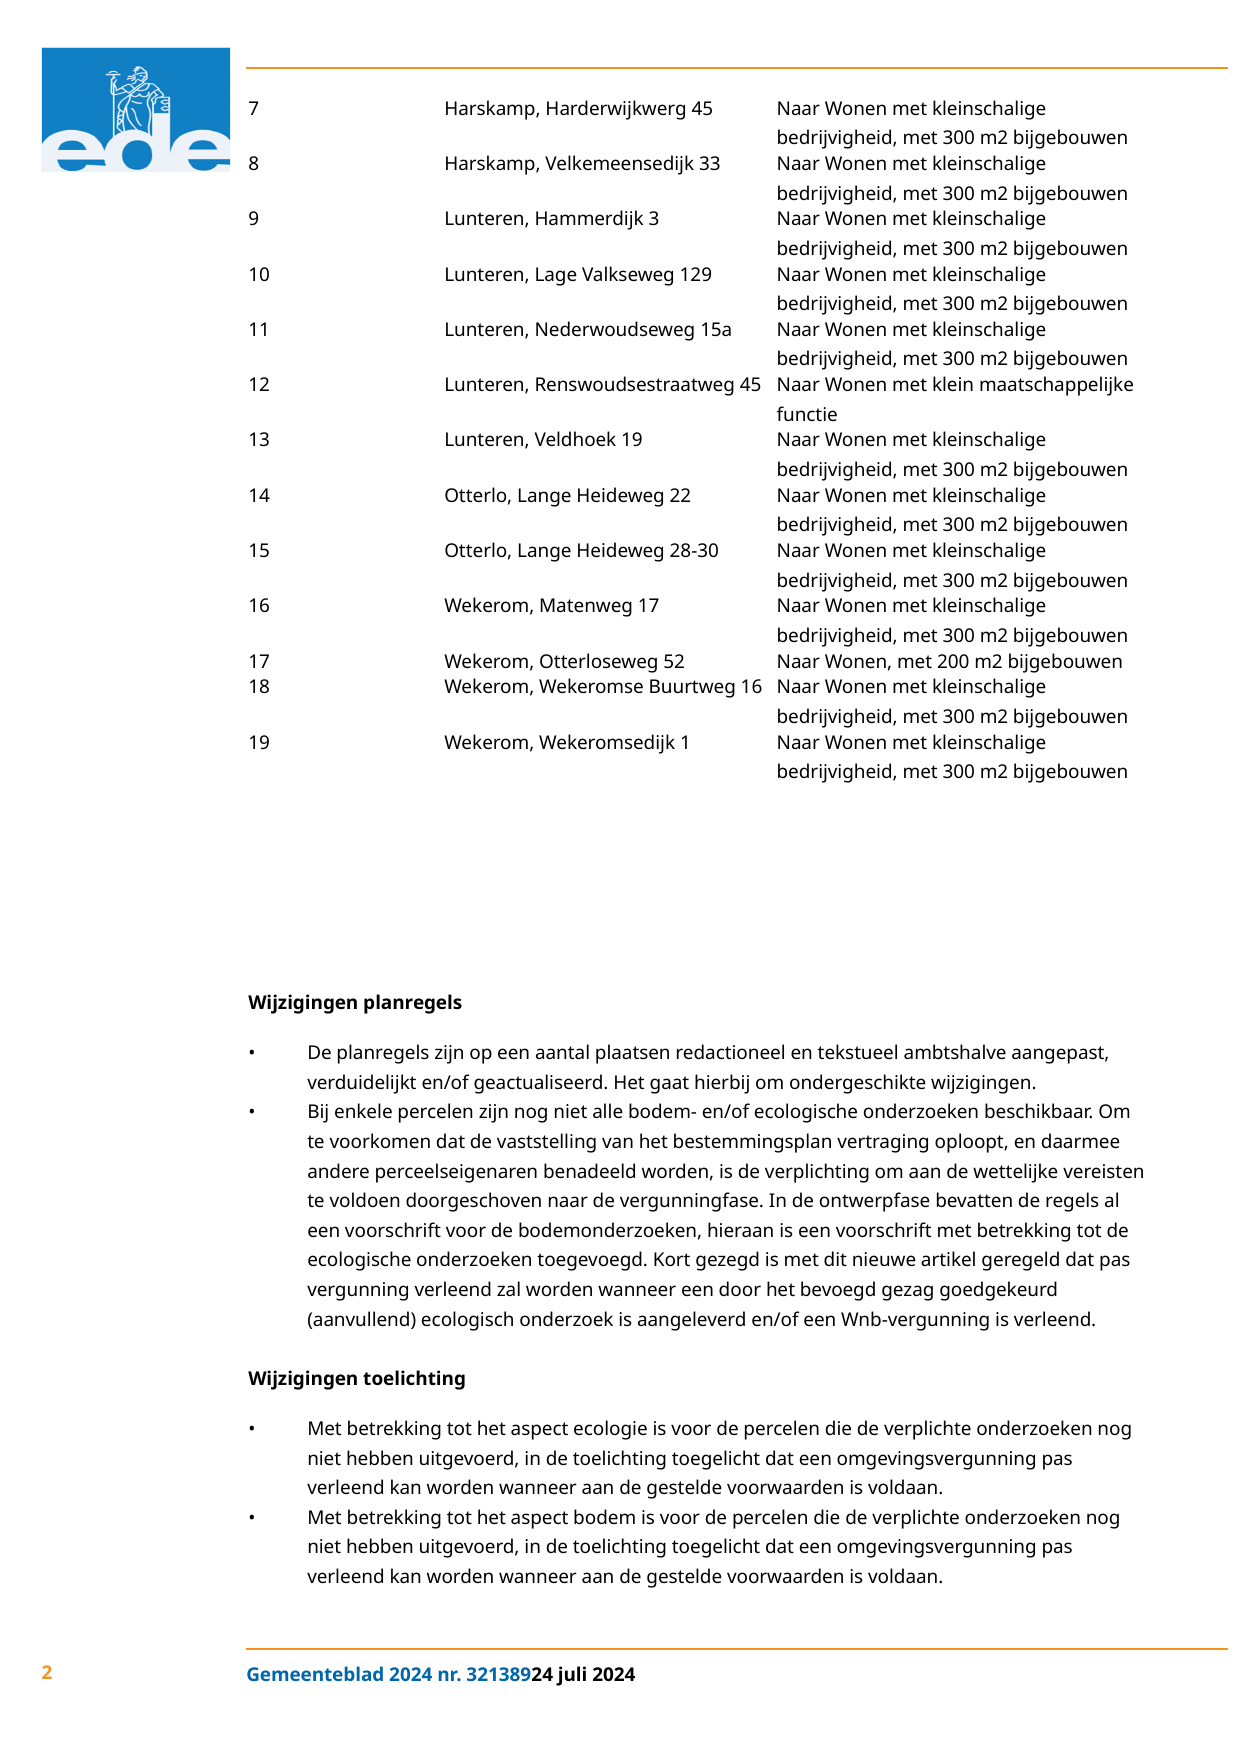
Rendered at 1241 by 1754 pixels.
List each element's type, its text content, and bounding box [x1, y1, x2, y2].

table_cell Naar Wonen met kleinschalige bedrijvigheid, met 300 m2 bijgebouwen [776, 674, 1152, 729]
table_cell Harskamp, Velkemeensedijk 33 [444, 150, 776, 205]
table_cell Naar Wonen met kleinschalige bedrijvigheid, met 300 m2 bijgebouwen [776, 316, 1152, 371]
table_cell Naar Wonen met kleinschalige bedrijvigheid, met 300 m2 bijgebouwen [776, 261, 1152, 316]
table_cell Naar Wonen, met 200 m2 bijgebouwen [776, 648, 1152, 674]
table_cell Lunteren, Renswoudsestraatweg 45 [444, 371, 776, 427]
table_cell Wekerom, Wekeromsedijk 1 [444, 729, 776, 784]
table_cell 7 [248, 95, 444, 150]
list De planregels zijn op een aantal plaatsen redactioneel en tekstueel ambtshalve aangepast, verduidelijkt en/of geactualiseerd. Het gaat hierbij om ondergeschikte wijzigingen. [248, 1039, 1152, 1095]
table_cell Naar Wonen met kleinschalige bedrijvigheid, met 300 m2 bijgebouwen [776, 205, 1152, 261]
table_cell 16 [248, 593, 444, 648]
table_cell 8 [248, 150, 444, 205]
table_cell Naar Wonen met kleinschalige bedrijvigheid, met 300 m2 bijgebouwen [776, 95, 1152, 150]
table_cell 12 [248, 371, 444, 427]
table_cell Otterlo, Lange Heideweg 22 [444, 482, 776, 537]
table_cell 19 [248, 729, 444, 784]
table_cell 10 [248, 261, 444, 316]
table_cell 18 [248, 674, 444, 729]
table_cell Harskamp, Harderwijkwerg 45 [444, 95, 776, 150]
table_cell Otterlo, Lange Heideweg 28-30 [444, 537, 776, 593]
table_cell Wekerom, Otterloseweg 52 [444, 648, 776, 674]
table_cell 9 [248, 205, 444, 261]
table_cell Naar Wonen met kleinschalige bedrijvigheid, met 300 m2 bijgebouwen [776, 150, 1152, 205]
table_cell Naar Wonen met kleinschalige bedrijvigheid, met 300 m2 bijgebouwen [776, 537, 1152, 593]
table_cell 13 [248, 427, 444, 482]
table_cell Lunteren, Veldhoek 19 [444, 427, 776, 482]
table_cell Naar Wonen met kleinschalige bedrijvigheid, met 300 m2 bijgebouwen [776, 593, 1152, 648]
table_cell 15 [248, 537, 444, 593]
table_cell Lunteren, Nederwoudseweg 15a [444, 316, 776, 371]
table_cell Naar Wonen met kleinschalige bedrijvigheid, met 300 m2 bijgebouwen [776, 482, 1152, 537]
list Bij enkele percelen zijn nog niet alle bodem- en/of ecologische onderzoeken beschikbaar. Om te voorkomen dat de vaststelling van het bestemmingsplan vertraging oploopt, en daarmee andere perceelseigenaren benadeeld worden, is de verplichting om aan de wettelijke vereisten te voldoen doorgeschoven naar de vergunningfase. In de ontwerpfase bevatten de regels al een voorschrift voor de bodemonderzoeken, hieraan is een voorschrift met betrekking tot de ecologische onderzoeken toegevoegd. Kort gezegd is met dit nieuwe artikel geregeld dat pas vergunning verleend zal worden wanneer een door het bevoegd gezag goedgekeurd (aanvullend) ecologisch onderzoek is aangeleverd en/of een Wnb-vergunning is verleend. [248, 1099, 1152, 1332]
text Wijzigingen toelichting [248, 1365, 1152, 1391]
list Met betrekking tot het aspect bodem is voor de percelen die de verplichte onderzoeken nog niet hebben uitgevoerd, in de toelichting toegelicht dat een omgevingsvergunning pas verleend kan worden wanneer aan de gestelde voorwaarden is voldaan. [248, 1504, 1152, 1589]
table_cell Naar Wonen met kleinschalige bedrijvigheid, met 300 m2 bijgebouwen [776, 427, 1152, 482]
text Wijzigingen planregels [248, 989, 1152, 1015]
picture [41, 47, 231, 172]
list Met betrekking tot het aspect ecologie is voor de percelen die de verplichte onderzoeken nog niet hebben uitgevoerd, in de toelichting toegelicht dat een omgevingsvergunning pas verleend kan worden wanneer aan de gestelde voorwaarden is voldaan. [248, 1415, 1152, 1500]
table_cell 14 [248, 482, 444, 537]
table_cell Wekerom, Matenweg 17 [444, 593, 776, 648]
table_cell Naar Wonen met klein maatschappelijke functie [776, 371, 1152, 427]
table_cell Naar Wonen met kleinschalige bedrijvigheid, met 300 m2 bijgebouwen [776, 729, 1152, 784]
table_cell Lunteren, Hammerdijk 3 [444, 205, 776, 261]
table_cell Lunteren, Lage Valkseweg 129 [444, 261, 776, 316]
table_cell 11 [248, 316, 444, 371]
table_cell 17 [248, 648, 444, 674]
table_cell Wekerom, Wekeromse Buurtweg 16 [444, 674, 776, 729]
